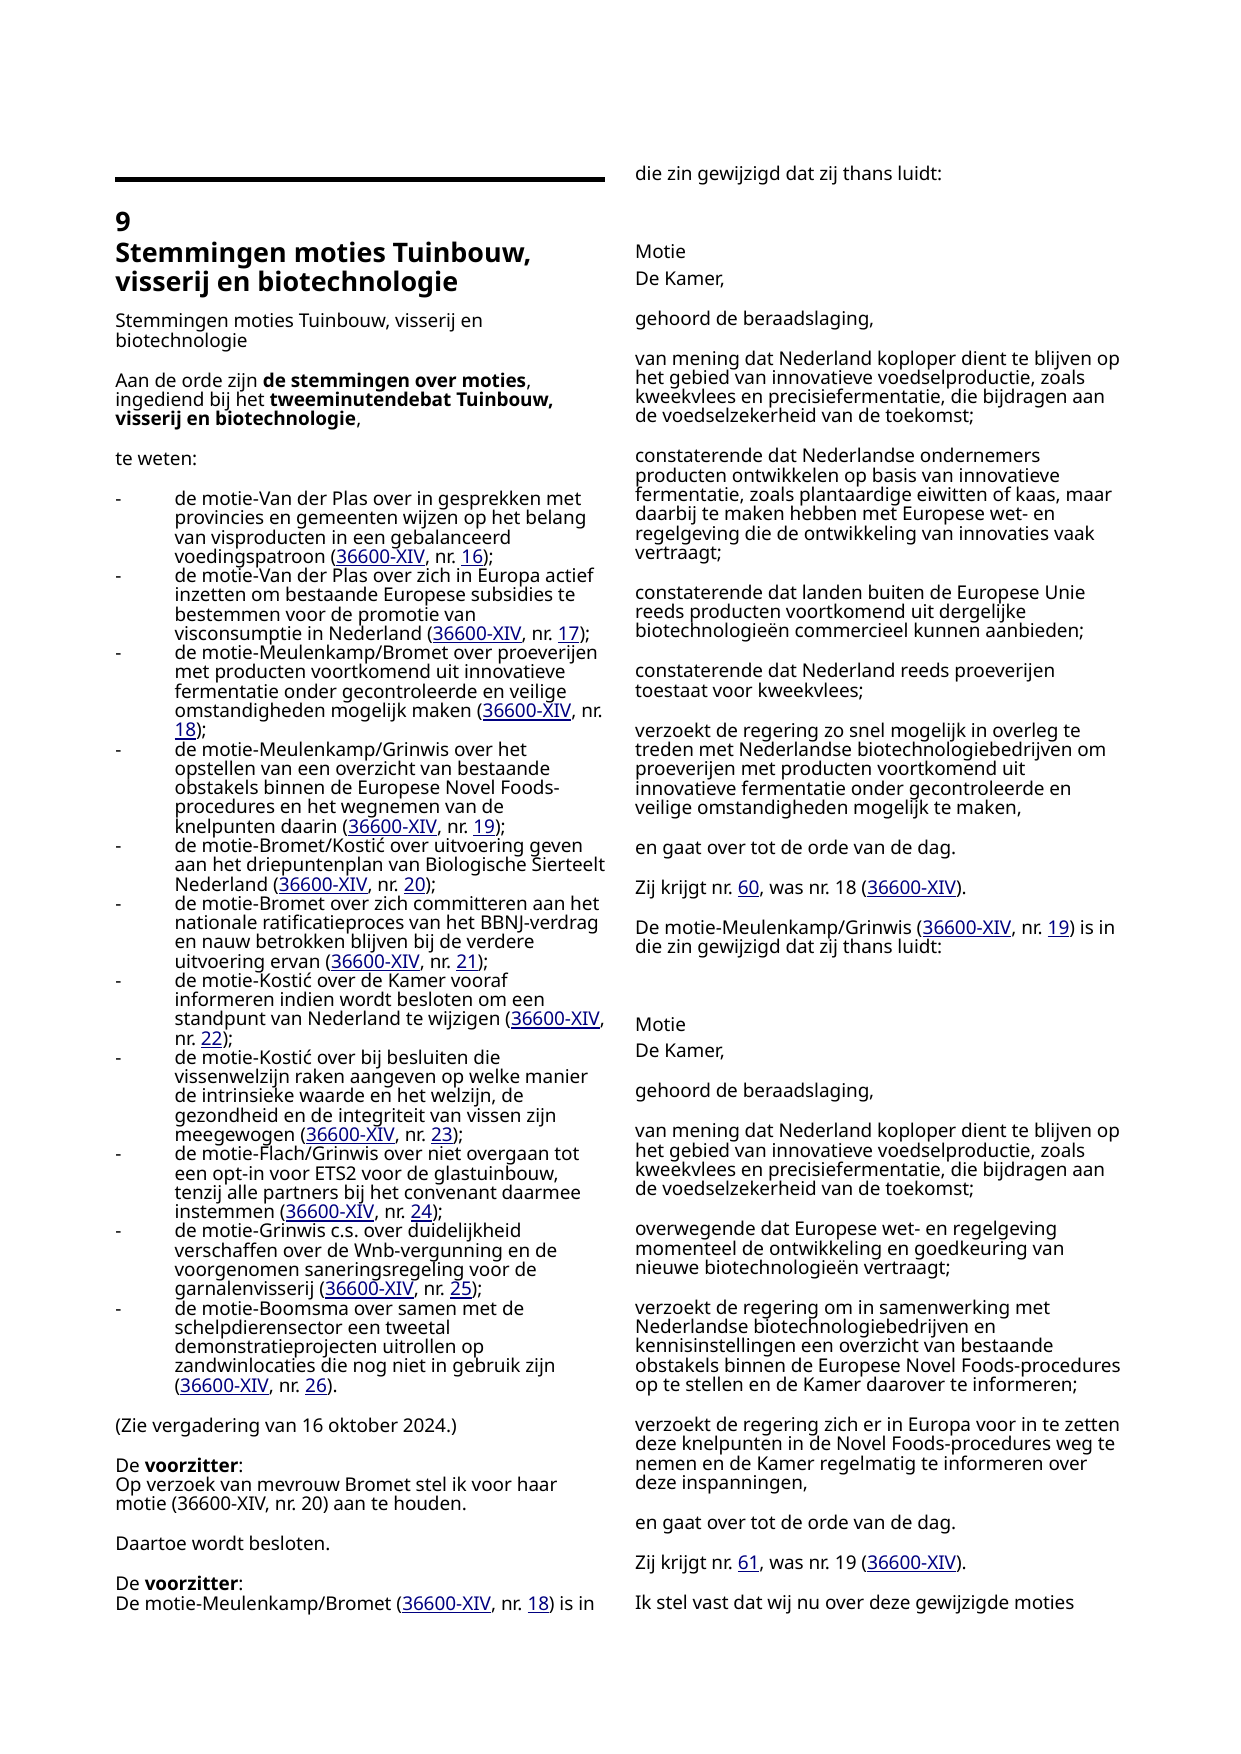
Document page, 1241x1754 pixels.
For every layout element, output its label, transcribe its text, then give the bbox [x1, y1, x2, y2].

text overwegende dat Europese wet- en regelgeving momenteel de ontwikkeling en goedkeuring van nieuwe biotechnologieën vertraagt; [635, 1220, 1125, 1278]
list de motie-Van der Plas over zich in Europa actief inzetten om bestaande Europese subsidies te bestemmen voor de promotie van visconsumptie in Nederland (36600-XIV, nr. 17); [115, 567, 605, 644]
text van mening dat Nederland koploper dient te blijven op het gebied van innovatieve voedselproductie, zoals kweekvlees en precisiefermentatie, die bijdragen aan de voedselzekerheid van de toekomst; [635, 350, 1125, 427]
text Daartoe wordt besloten. [115, 1535, 605, 1554]
text De Kamer, [635, 270, 1125, 289]
text en gaat over tot de orde van de dag. [635, 839, 1125, 858]
text constaterende dat landen buiten de Europese Unie reeds producten voortkomend uit dergelijke biotechnologieën commercieel kunnen aanbieden; [635, 584, 1125, 642]
list de motie-Meulenkamp/Bromet over proeverijen met producten voortkomend uit innovatieve fermentatie onder gecontroleerde en veilige omstandigheden mogelijk maken (36600-XIV, nr. 18); [115, 644, 605, 741]
text Zij krijgt nr. 61, was nr. 19 (36600-XIV). [635, 1554, 1125, 1573]
list de motie-Van der Plas over in gesprekken met provincies en gemeenten wijzen op het belang van visproducten in een gebalanceerd voedingspatroon (36600-XIV, nr. 16); [115, 490, 605, 567]
text en gaat over tot de orde van de dag. [635, 1514, 1125, 1533]
text Aan de orde zijn de stemmingen over moties, ingediend bij het tweeminutendebat Tuinbouw, visserij en biotechnologie, [115, 372, 605, 429]
text Motie [635, 1011, 1125, 1037]
list de motie-Bromet over zich committeren aan het nationale ratificatieproces van het BBNJ-verdrag en nauw betrokken blijven bij de verdere uitvoering ervan (36600-XIV, nr. 21); [115, 895, 605, 972]
text 9 [115, 203, 605, 239]
text die zin gewijzigd dat zij thans luidt: [635, 165, 1125, 184]
text gehoord de beraadslaging, [635, 310, 1125, 329]
text Zij krijgt nr. 60, was nr. 18 (36600-XIV). [635, 879, 1125, 898]
text De motie-Meulenkamp/Grinwis (36600-XIV, nr. 19) is in die zin gewijzigd dat zij thans luidt: [635, 919, 1125, 957]
text verzoekt de regering zo snel mogelijk in overleg te treden met Nederlandse biotechnologiebedrijven om proeverijen met producten voortkomend uit innovatieve fermentatie onder gecontroleerde en veilige omstandigheden mogelijk te maken, [635, 722, 1125, 818]
list de motie-Meulenkamp/Grinwis over het opstellen van een overzicht van bestaande obstakels binnen de Europese Novel Foods-procedures en het wegnemen van de knelpunten daarin (36600-XIV, nr. 19); [115, 741, 605, 837]
text Motie [635, 238, 1125, 264]
text constaterende dat Nederland reeds proeverijen toestaat voor kweekvlees; [635, 662, 1125, 701]
text Stemmingen moties Tuinbouw, visserij en biotechnologie [115, 239, 605, 312]
text verzoekt de regering om in samenwerking met Nederlandse biotechnologiebedrijven en kennisinstellingen een overzicht van bestaande obstakels binnen de Europese Novel Foods-procedures op te stellen en de Kamer daarover te informeren; [635, 1299, 1125, 1395]
list de motie-Kostić over de Kamer vooraf informeren indien wordt besloten om een standpunt van Nederland te wijzigen (36600-XIV, nr. 22); [115, 972, 605, 1049]
text Stemmingen moties Tuinbouw, visserij en biotechnologie [115, 312, 605, 351]
text te weten: [115, 450, 605, 469]
text De voorzitter: [115, 1575, 605, 1594]
list de motie-Flach/Grinwis over niet overgaan tot een opt-in voor ETS2 voor de glastuinbouw, tenzij alle partners bij het convenant daarmee instemmen (36600-XIV, nr. 24); [115, 1145, 605, 1222]
text constaterende dat Nederlandse ondernemers producten ontwikkelen op basis van innovatieve fermentatie, zoals plantaardige eiwitten of kaas, maar daarbij te maken hebben met Europese wet- en regelgeving die de ontwikkeling van innovaties vaak vertraagt; [635, 447, 1125, 563]
list de motie-Boomsma over samen met de schelpdierensector een tweetal demonstratieprojecten uitrollen op zandwinlocaties die nog niet in gebruik zijn (36600-XIV, nr. 26). [115, 1299, 605, 1396]
text De motie-Meulenkamp/Bromet (36600-XIV, nr. 18) is in [115, 1594, 605, 1614]
text De Kamer, [635, 1042, 1125, 1062]
text verzoekt de regering zich er in Europa voor in te zetten deze knelpunten in de Novel Foods-procedures weg te nemen en de Kamer regelmatig te informeren over deze inspanningen, [635, 1416, 1125, 1493]
text Op verzoek van mevrouw Bromet stel ik voor haar motie (36600-XIV, nr. 20) aan te houden. [115, 1476, 605, 1514]
text van mening dat Nederland koploper dient te blijven op het gebied van innovatieve voedselproductie, zoals kweekvlees en precisiefermentatie, die bijdragen aan de voedselzekerheid van de toekomst; [635, 1122, 1125, 1199]
list de motie-Bromet/Kostić over uitvoering geven aan het driepuntenplan van Biologische Sierteelt Nederland (36600-XIV, nr. 20); [115, 837, 605, 895]
text Ik stel vast dat wij nu over deze gewijzigde moties [635, 1594, 1125, 1613]
list de motie-Kostić over bij besluiten die vissenwelzijn raken aangeven op welke manier de intrinsieke waarde en het welzijn, de gezondheid en de integriteit van vissen zijn meegewogen (36600-XIV, nr. 23); [115, 1049, 605, 1145]
text (Zie vergadering van 16 oktober 2024.) [115, 1417, 605, 1436]
text gehoord de beraadslaging, [635, 1082, 1125, 1102]
list de motie-Grinwis c.s. over duidelijkheid verschaffen over de Wnb-vergunning en de voorgenomen saneringsregeling voor de garnalenvisserij (36600-XIV, nr. 25); [115, 1222, 605, 1299]
text De voorzitter: [115, 1457, 605, 1476]
